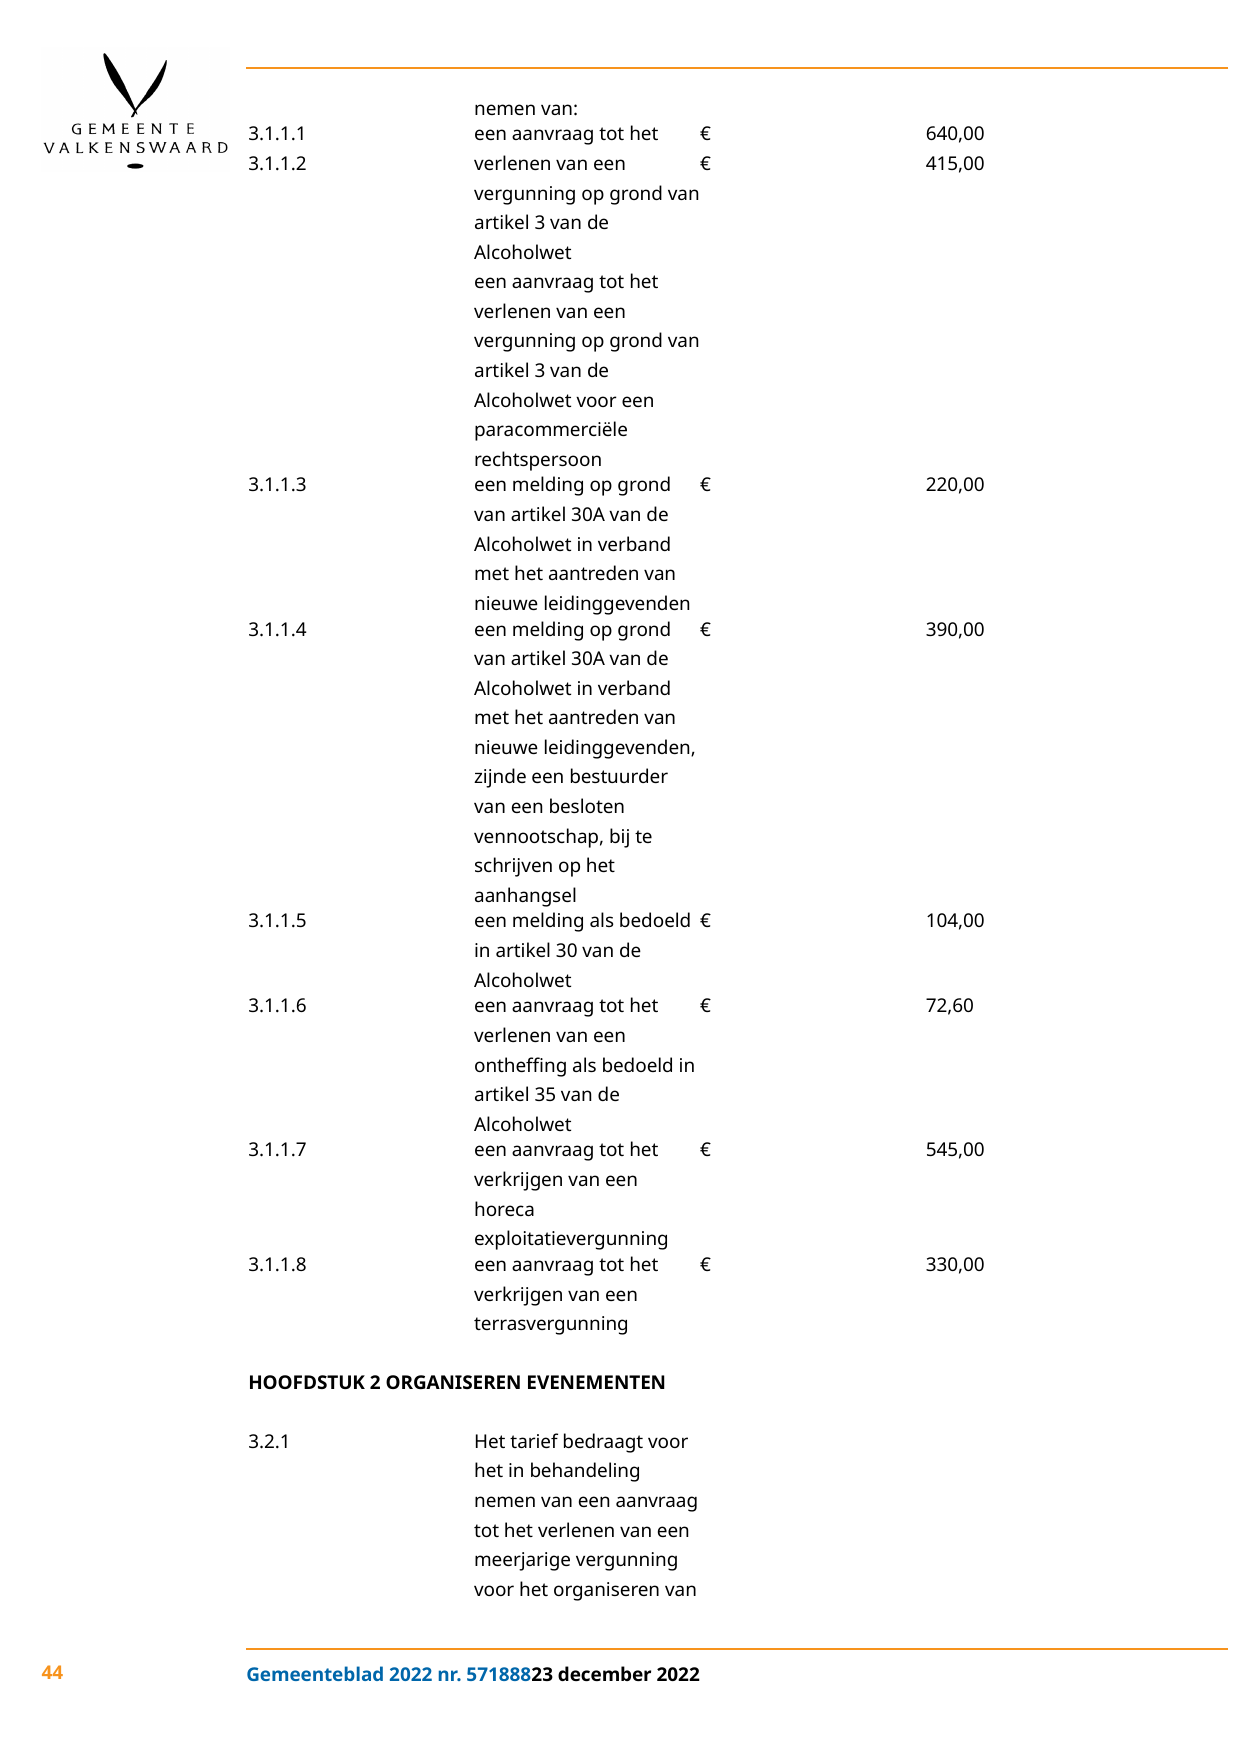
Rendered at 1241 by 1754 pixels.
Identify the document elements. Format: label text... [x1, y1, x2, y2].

table_cell € [700, 1137, 926, 1251]
table_cell 3.1.1.5 [248, 908, 474, 993]
picture [41, 47, 231, 172]
table_cell 330,00 [926, 1251, 1152, 1336]
table_cell een melding op grond van artikel 30A van de Alcoholwet in verband met het aantreden van nieuwe leidinggevenden [474, 472, 700, 616]
table_cell een aanvraag tot het verkrijgen van een horeca exploitatievergunning [474, 1137, 700, 1251]
table_cell een melding op grond van artikel 30A van de Alcoholwet in verband met het aantreden van nieuwe leidinggevenden, zijnde een bestuurder van een besloten vennootschap, bij te schrijven op het aanhangsel [474, 616, 700, 908]
table_cell een aanvraag tot het verkrijgen van een terrasvergunning [474, 1251, 700, 1336]
table_cell 104,00 [926, 908, 1152, 993]
table_header Het tarief bedraagt voor het in behandeling nemen van een aanvraag tot het verlenen van een meerjarige vergunning voor het organiseren van [474, 1428, 700, 1602]
text HOOFDSTUK 2 ORGANISEREN EVENEMENTEN [248, 1369, 1152, 1394]
table_cell 3.1.1.7 [248, 1137, 474, 1251]
table_header [926, 95, 1152, 121]
table_cell 545,00 [926, 1137, 1152, 1251]
table_header [700, 1428, 926, 1602]
table_cell € [700, 472, 926, 616]
table_cell 3.1.1.3 [248, 472, 474, 616]
table_cell € [700, 1251, 926, 1336]
table_cell 390,00 [926, 616, 1152, 908]
table_cell € [700, 616, 926, 908]
table_cell € [700, 993, 926, 1137]
table_cell 3.1.1.6 [248, 993, 474, 1137]
table_cell € [700, 908, 926, 993]
table_cell 72,60 [926, 993, 1152, 1137]
table_header [926, 1428, 1152, 1602]
table_header 3.2.1 [248, 1428, 474, 1602]
table_cell € € [700, 121, 926, 472]
table_header nemen van: [474, 95, 700, 121]
table_cell 640,00 415,00 [926, 121, 1152, 472]
table_header [248, 95, 474, 121]
table_header [700, 95, 926, 121]
table_cell 3.1.1.1 3.1.1.2 [248, 121, 474, 472]
table_cell 3.1.1.4 [248, 616, 474, 908]
table_cell 220,00 [926, 472, 1152, 616]
table_cell een aanvraag tot het verlenen van een ontheffing als bedoeld in artikel 35 van de Alcoholwet [474, 993, 700, 1137]
table_cell een aanvraag tot het verlenen van een vergunning op grond van artikel 3 van de Alcoholwet een aanvraag tot het verlenen van een vergunning op grond van artikel 3 van de Alcoholwet voor een paracommerciële rechtspersoon [474, 121, 700, 472]
table_cell een melding als bedoeld in artikel 30 van de Alcoholwet [474, 908, 700, 993]
table_cell 3.1.1.8 [248, 1251, 474, 1336]
